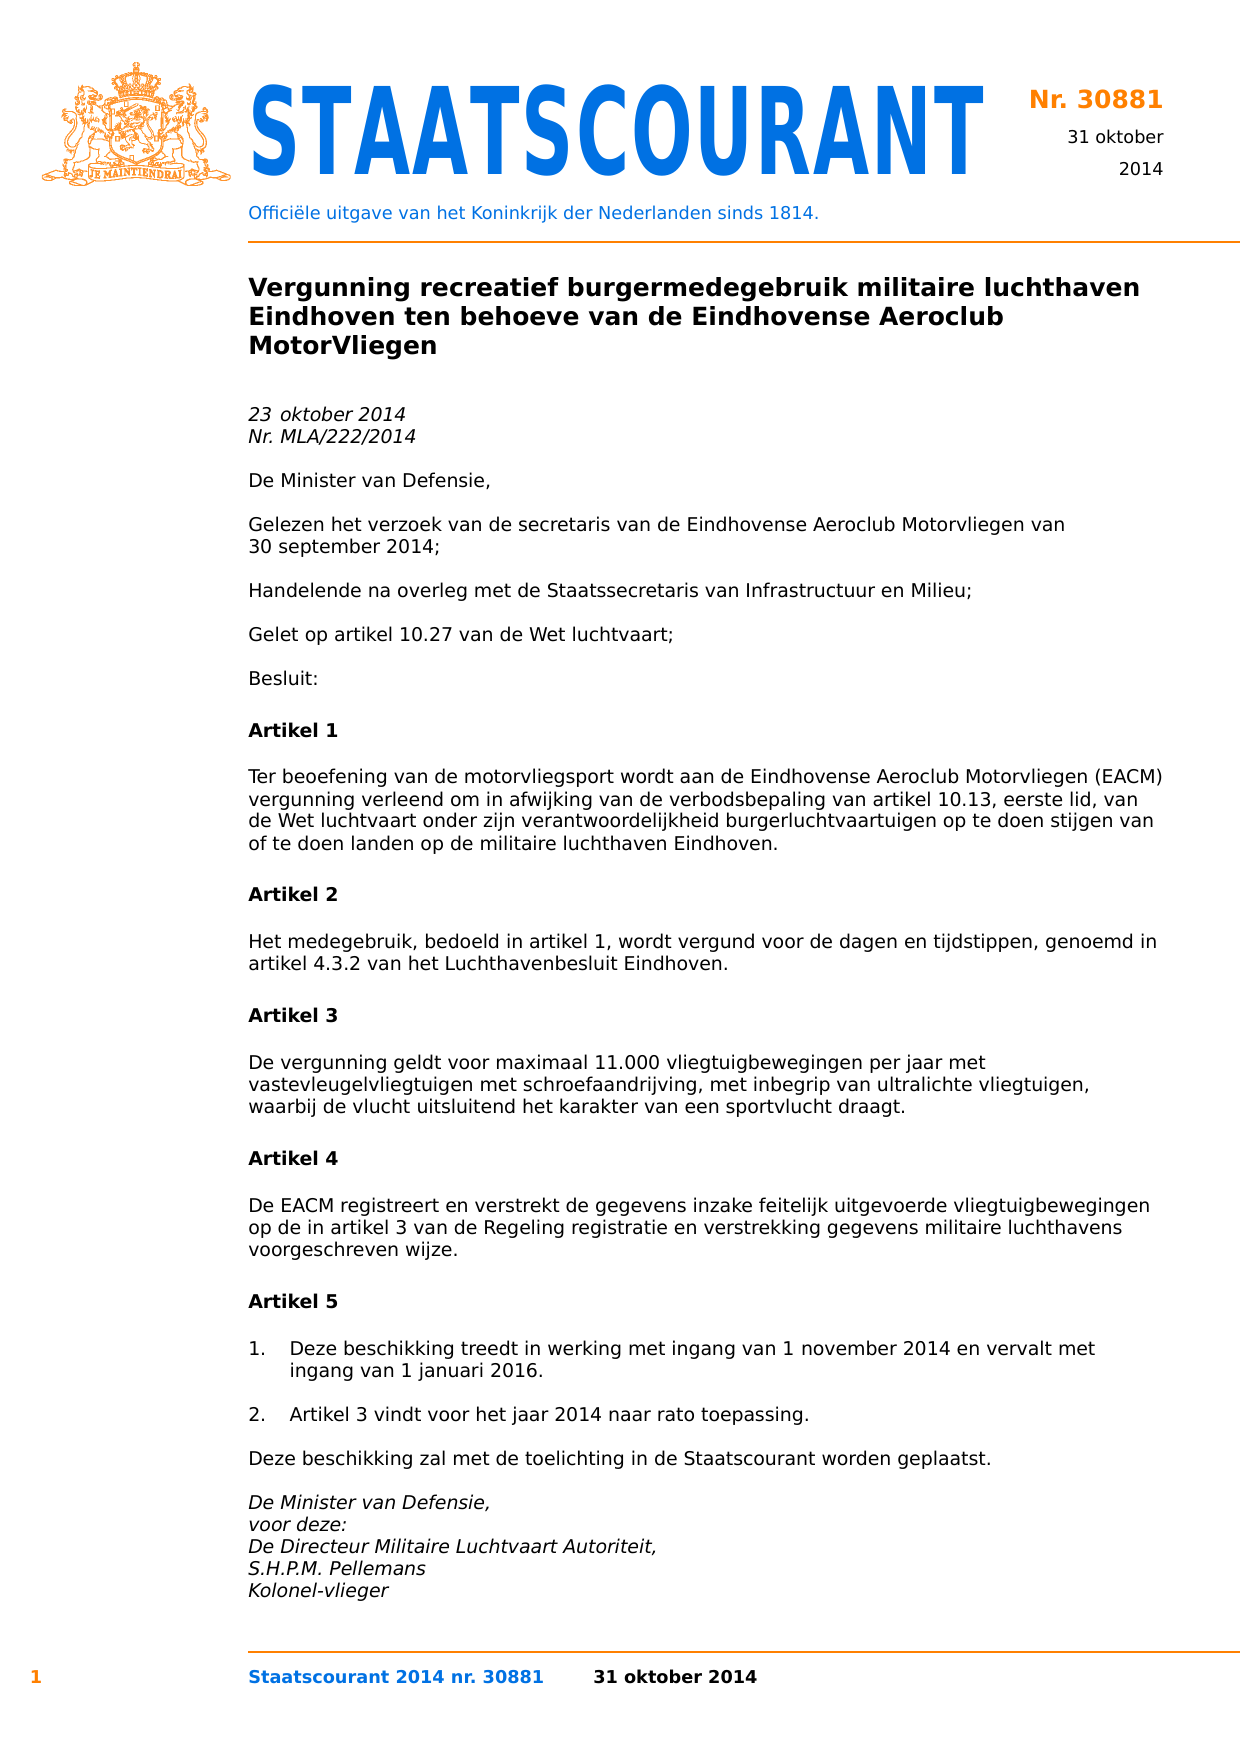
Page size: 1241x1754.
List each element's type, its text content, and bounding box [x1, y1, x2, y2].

table_header Nr. 30881 [998, 62, 1240, 121]
subtitle Artikel 4 [248, 1148, 1163, 1170]
text De EACM registreert en verstrekt de gegevens inzake feitelijk uitgevoerde vliegtuigbewegingen op de in artikel 3 van de Regeling registratie en verstrekking gegevens militaire luchthavens voorgeschreven wijze. [248, 1195, 1163, 1261]
table_cell Officiële uitgave van het Koninkrijk der Nederlanden sinds 1814. [248, 203, 1240, 241]
text Deze beschikking zal met de toelichting in de Staatscourant worden geplaatst. [248, 1448, 1163, 1470]
text 23 oktober 2014 [248, 404, 1163, 426]
table_header [25, 62, 248, 241]
picture [41, 62, 231, 186]
text Het medegebruik, bedoeld in artikel 1, wordt vergund voor de dagen en tijdstippen, genoemd in artikel 4.3.2 van het Luchthavenbesluit Eindhoven. [248, 931, 1163, 975]
text Nr. MLA/222/2014 [248, 426, 1163, 448]
subtitle Artikel 2 [248, 884, 1163, 906]
text 2. Artikel 3 vindt voor het jaar 2014 naar rato toepassing. [248, 1404, 1163, 1426]
subtitle Vergunning recreatief burgermedegebruik militaire luchthaven Eindhoven ten behoeve van de Eindhovense Aeroclub MotorVliegen [248, 273, 1163, 361]
text Handelende na overleg met de Staatssecretaris van Infrastructuur en Milieu; [248, 580, 1163, 602]
text De Minister van Defensie, voor deze: De Directeur Militaire Luchtvaart Autoriteit, S.H.P.M. Pellemans Kolonel-vlieger [248, 1492, 1163, 1602]
subtitle Artikel 5 [248, 1291, 1163, 1313]
table_cell 2014 [998, 153, 1240, 203]
text De vergunning geldt voor maximaal 11.000 vliegtuigbewegingen per jaar met vastevleugelvliegtuigen met schroefaandrijving, met inbegrip van ultralichte vliegtuigen, waarbij de vlucht uitsluitend het karakter van een sportvlucht draagt. [248, 1052, 1163, 1118]
table_cell 31 oktober [998, 121, 1240, 153]
subtitle Artikel 1 [248, 719, 1163, 741]
subtitle Artikel 3 [248, 1005, 1163, 1027]
text Gelet op artikel 10.27 van de Wet luchtvaart; [248, 624, 1163, 646]
text 1. Deze beschikking treedt in werking met ingang van 1 november 2014 en vervalt met ingang van 1 januari 2016. [248, 1338, 1163, 1382]
text De Minister van Defensie, [248, 470, 1163, 492]
text Besluit: [248, 667, 1163, 689]
text Gelezen het verzoek van de secretaris van de Eindhovense Aeroclub Motorvliegen van 30 september 2014; [248, 514, 1163, 558]
text Ter beoefening van de motorvliegsport wordt aan de Eindhovense Aeroclub Motorvliegen (EACM) vergunning verleend om in afwijking van de verbodsbepaling van artikel 10.13, eerste lid, van de Wet luchtvaart onder zijn verantwoordelijkheid burgerluchtvaartuigen op te doen stijgen van of te doen landen op de militaire luchthaven Eindhoven. [248, 766, 1163, 854]
table_header STAATSCOURANT [248, 62, 998, 203]
